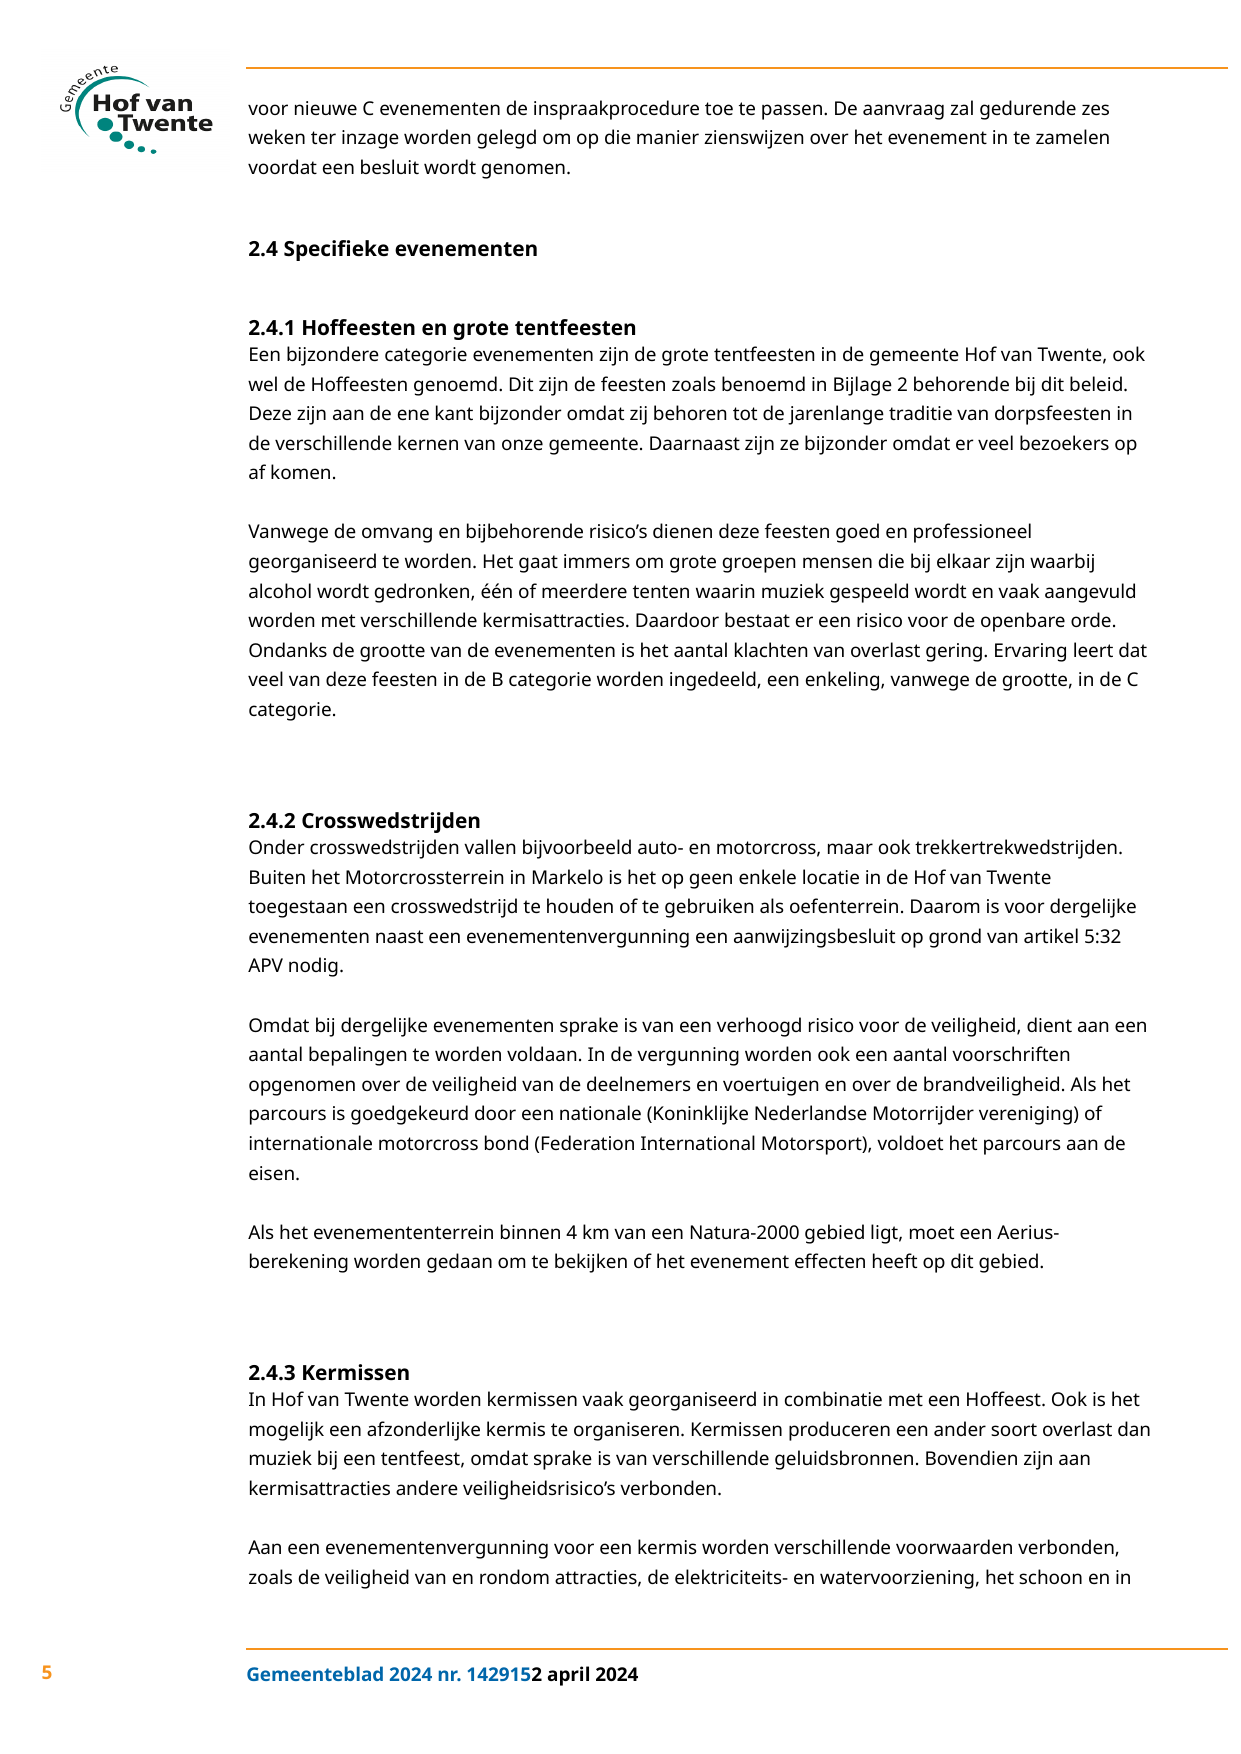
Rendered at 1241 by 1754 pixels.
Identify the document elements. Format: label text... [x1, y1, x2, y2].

text In Hof van Twente worden kermissen vaak georganiseerd in combinatie met een Hoffeest. Ook is het mogelijk een afzonderlijke kermis te organiseren. Kermissen produceren een ander soort overlast dan muziek bij een tentfeest, omdat sprake is van verschillende geluidsbronnen. Bovendien zijn aan kermisattracties andere veiligheidsrisico’s verbonden. [248, 1386, 1152, 1501]
text 2.4.2 Crosswedstrijden [248, 806, 1152, 834]
text Vanwege de omvang en bijbehorende risico’s dienen deze feesten goed en professioneel georganiseerd te worden. Het gaat immers om grote groepen mensen die bij elkaar zijn waarbij alcohol wordt gedronken, één of meerdere tenten waarin muziek gespeeld wordt en vaak aangevuld worden met verschillende kermisattracties. Daardoor bestaat er een risico voor de openbare orde. Ondanks de grootte van de evenementen is het aantal klachten van overlast gering. Ervaring leert dat veel van deze feesten in de B categorie worden ingedeeld, een enkeling, vanwege de grootte, in de C categorie. [248, 519, 1152, 722]
text Als het evenemententerrein binnen 4 km van een Natura-2000 gebied ligt, moet een Aerius-berekening worden gedaan om te bekijken of het evenement effecten heeft op dit gebied. [248, 1219, 1152, 1274]
text Omdat bij dergelijke evenementen sprake is van een verhoogd risico voor de veiligheid, dient aan een aantal bepalingen te worden voldaan. In de vergunning worden ook een aantal voorschriften opgenomen over de veiligheid van de deelnemers en voertuigen en over de brandveiligheid. Als het parcours is goedgekeurd door een nationale (Koninklijke Nederlandse Motorrijder vereniging) of internationale motorcross bond (Federation International Motorsport), voldoet het parcours aan de eisen. [248, 1012, 1152, 1185]
picture [41, 47, 231, 172]
text 2.4.1 Hoffeesten en grote tentfeesten [248, 313, 1152, 341]
text 2.4 Specifieke evenementen [248, 234, 1152, 262]
text Een bijzondere categorie evenementen zijn de grote tentfeesten in de gemeente Hof van Twente, ook wel de Hoffeesten genoemd. Dit zijn de feesten zoals benoemd in Bijlage 2 behorende bij dit beleid. Deze zijn aan de ene kant bijzonder omdat zij behoren tot de jarenlange traditie van dorpsfeesten in de verschillende kernen van onze gemeente. Daarnaast zijn ze bijzonder omdat er veel bezoekers op af komen. [248, 341, 1152, 485]
text voor nieuwe C evenementen de inspraakprocedure toe te passen. De aanvraag zal gedurende zes weken ter inzage worden gelegd om op die manier zienswijzen over het evenement in te zamelen voordat een besluit wordt genomen. [248, 95, 1152, 180]
text Aan een evenementenvergunning voor een kermis worden verschillende voorwaarden verbonden, zoals de veiligheid van en rondom attracties, de elektriciteits- en watervoorziening, het schoon en in [248, 1534, 1152, 1590]
text 2.4.3 Kermissen [248, 1358, 1152, 1386]
text Onder crosswedstrijden vallen bijvoorbeeld auto- en motorcross, maar ook trekkertrekwedstrijden. Buiten het Motorcrossterrein in Markelo is het op geen enkele locatie in de Hof van Twente toegestaan een crosswedstrijd te houden of te gebruiken als oefenterrein. Daarom is voor dergelijke evenementen naast een evenementenvergunning een aanwijzingsbesluit op grond van artikel 5:32 APV nodig. [248, 834, 1152, 978]
